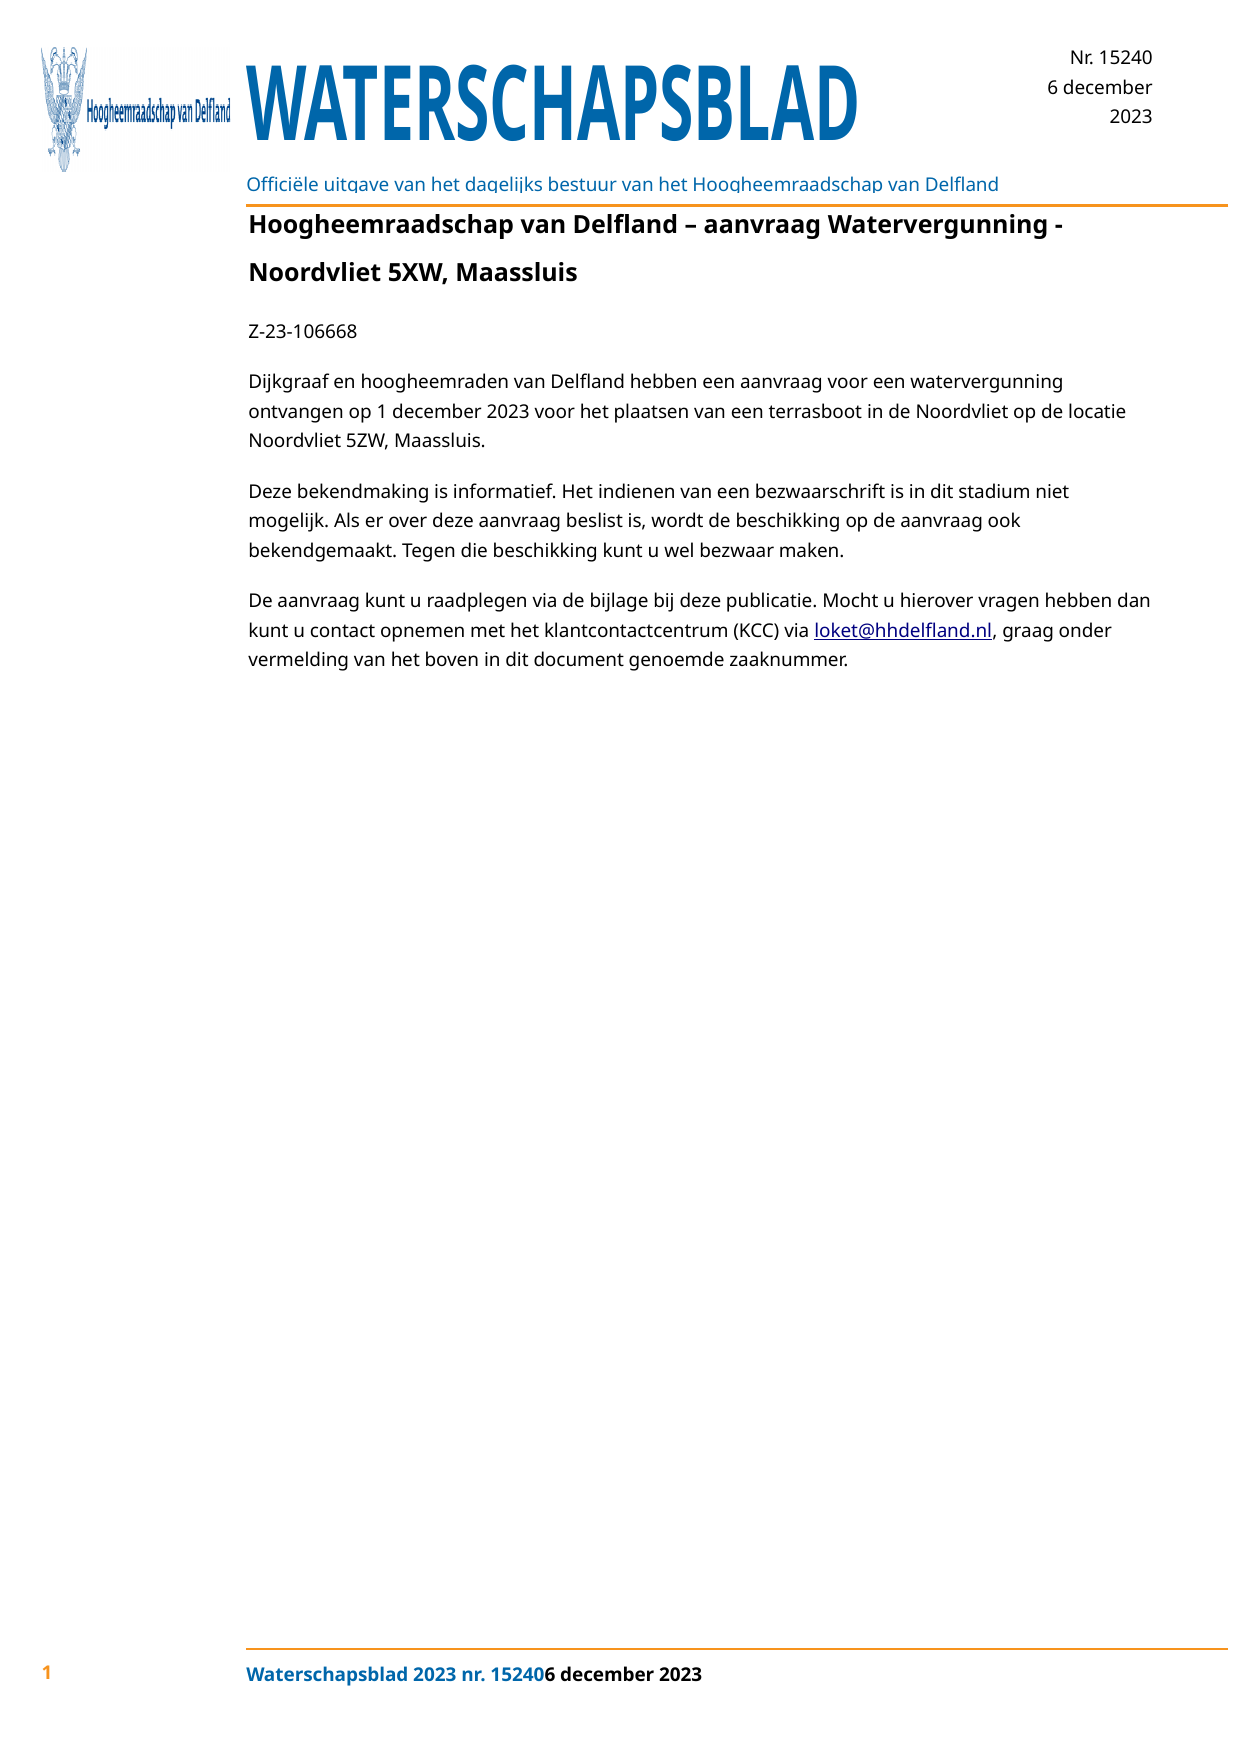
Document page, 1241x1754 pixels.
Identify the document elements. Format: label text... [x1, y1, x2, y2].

picture [41, 47, 231, 172]
text Dijkgraaf en hoogheemraden van Delfland hebben een aanvraag voor een watervergunning ontvangen op 1 december 2023 voor het plaatsen van een terrasboot in de Noordvliet op de locatie Noordvliet 5ZW, Maassluis. [248, 368, 1152, 453]
text Deze bekendmaking is informatief. Het indienen van een bezwaarschrift is in dit stadium niet mogelijk. Als er over deze aanvraag beslist is, wordt de beschikking op de aanvraag ook bekendgemaakt. Tegen die beschikking kunt u wel bezwaar maken. [248, 478, 1152, 563]
text Z-23-106668 [248, 318, 1152, 344]
text De aanvraag kunt u raadplegen via de bijlage bij deze publicatie. Mocht u hierover vragen hebben dan kunt u contact opnemen met het klantcontactcentrum (KCC) via loket@hhdelfland.nl, graag onder vermelding van het boven in dit document genoemde zaaknummer. [248, 587, 1152, 672]
text Hoogheemraadschap van Delfland – aanvraag Watervergunning - Noordvliet 5XW, Maassluis [248, 207, 1152, 288]
